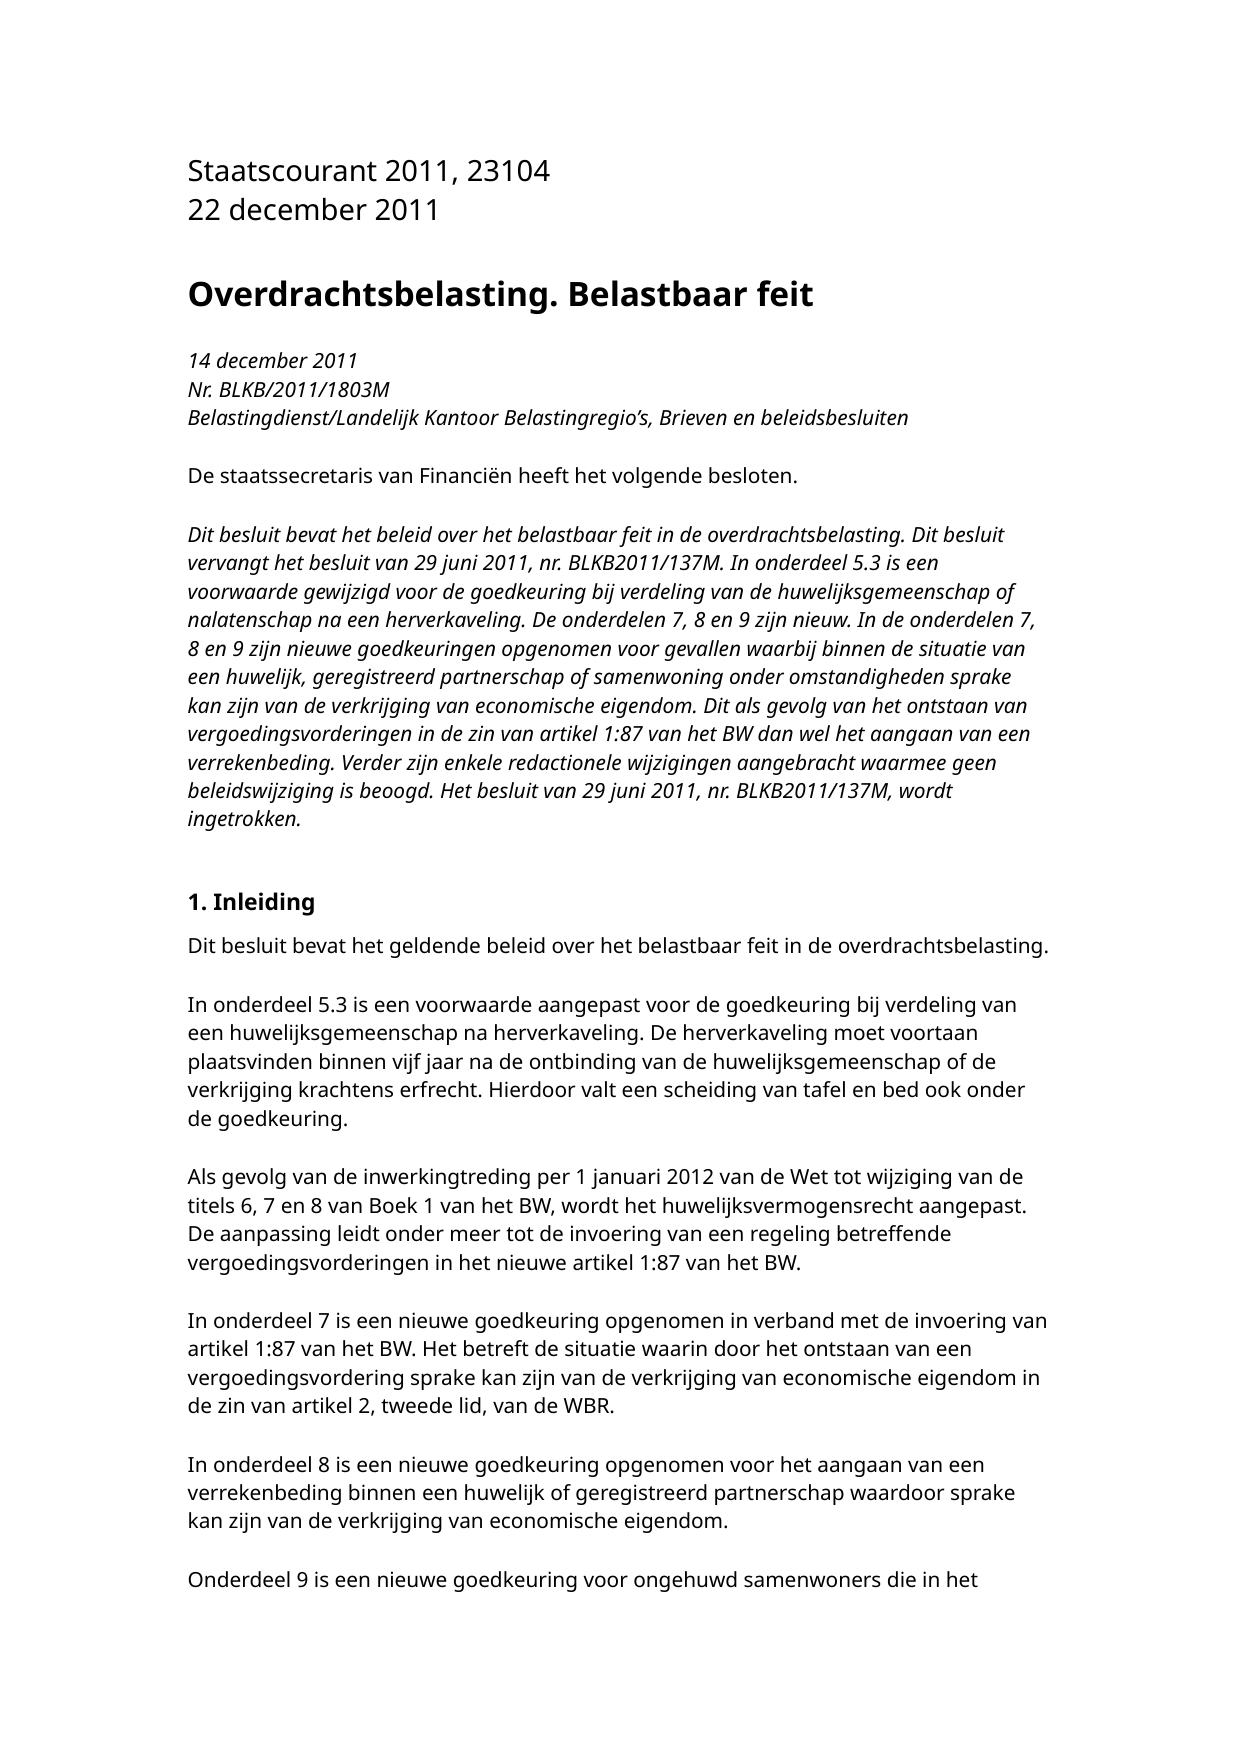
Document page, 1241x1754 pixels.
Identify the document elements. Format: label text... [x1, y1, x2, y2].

text Staatscourant 2011, 23104 [187, 150, 1053, 190]
subtitle Overdrachtsbelasting. Belastbaar feit [187, 271, 1053, 316]
text In onderdeel 5.3 is een voorwaarde aangepast voor de goedkeuring bij verdeling van een huwelijksgemeenschap na herverkaveling. De herverkaveling moet voortaan plaatsvinden binnen vijf jaar na de ontbinding van de huwelijksgemeenschap of de verkrijging krachtens erfrecht. Hierdoor valt een scheiding van tafel en bed ook onder de goedkeuring. [187, 990, 1053, 1132]
text Onderdeel 9 is een nieuwe goedkeuring voor ongehuwd samenwoners die in het [187, 1565, 1053, 1593]
text 22 december 2011 [187, 190, 1053, 229]
text In onderdeel 8 is een nieuwe goedkeuring opgenomen voor het aangaan van een verrekenbeding binnen een huwelijk of geregistreerd partnerschap waardoor sprake kan zijn van de verkrijging van economische eigendom. [187, 1450, 1053, 1535]
text Belastingdienst/Landelijk Kantoor Belastingregio’s, Brieven en beleidsbesluiten [187, 403, 1053, 432]
text 14 december 2011 [187, 346, 1053, 375]
text Als gevolg van de inwerkingtreding per 1 januari 2012 van de Wet tot wijziging van de titels 6, 7 en 8 van Boek 1 van het BW, wordt het huwelijksvermogensrecht aangepast. De aanpassing leidt onder meer tot de invoering van een regeling betreffende vergoedingsvorderingen in het nieuwe artikel 1:87 van het BW. [187, 1162, 1053, 1276]
subtitle 1. Inleiding [187, 885, 1053, 917]
text In onderdeel 7 is een nieuwe goedkeuring opgenomen in verband met de invoering van artikel 1:87 van het BW. Het betreft de situatie waarin door het ontstaan van een vergoedingsvordering sprake kan zijn van de verkrijging van economische eigendom in de zin van artikel 2, tweede lid, van de WBR. [187, 1306, 1053, 1420]
text De staatssecretaris van Financiën heeft het volgende besloten. [187, 462, 1053, 490]
text Dit besluit bevat het beleid over het belastbaar feit in de overdrachtsbelasting. Dit besluit vervangt het besluit van 29 juni 2011, nr. BLKB2011/137M. In onderdeel 5.3 is een voorwaarde gewijzigd voor de goedkeuring bij verdeling van de huwelijksgemeenschap of nalatenschap na een herverkaveling. De onderdelen 7, 8 en 9 zijn nieuw. In de onderdelen 7, 8 en 9 zijn nieuwe goedkeuringen opgenomen voor gevallen waarbij binnen de situatie van een huwelijk, geregistreerd partnerschap of samenwoning onder omstandigheden sprake kan zijn van de verkrijging van economische eigendom. Dit als gevolg van het ontstaan van vergoedingsvorderingen in de zin van artikel 1:87 van het BW dan wel het aangaan van een verrekenbeding. Verder zijn enkele redactionele wijzigingen aangebracht waarmee geen beleidswijziging is beoogd. Het besluit van 29 juni 2011, nr. BLKB2011/137M, wordt ingetrokken. [187, 520, 1053, 833]
text Nr. BLKB/2011/1803M [187, 375, 1053, 403]
text Dit besluit bevat het geldende beleid over het belastbaar feit in de overdrachtsbelasting. [187, 932, 1053, 960]
